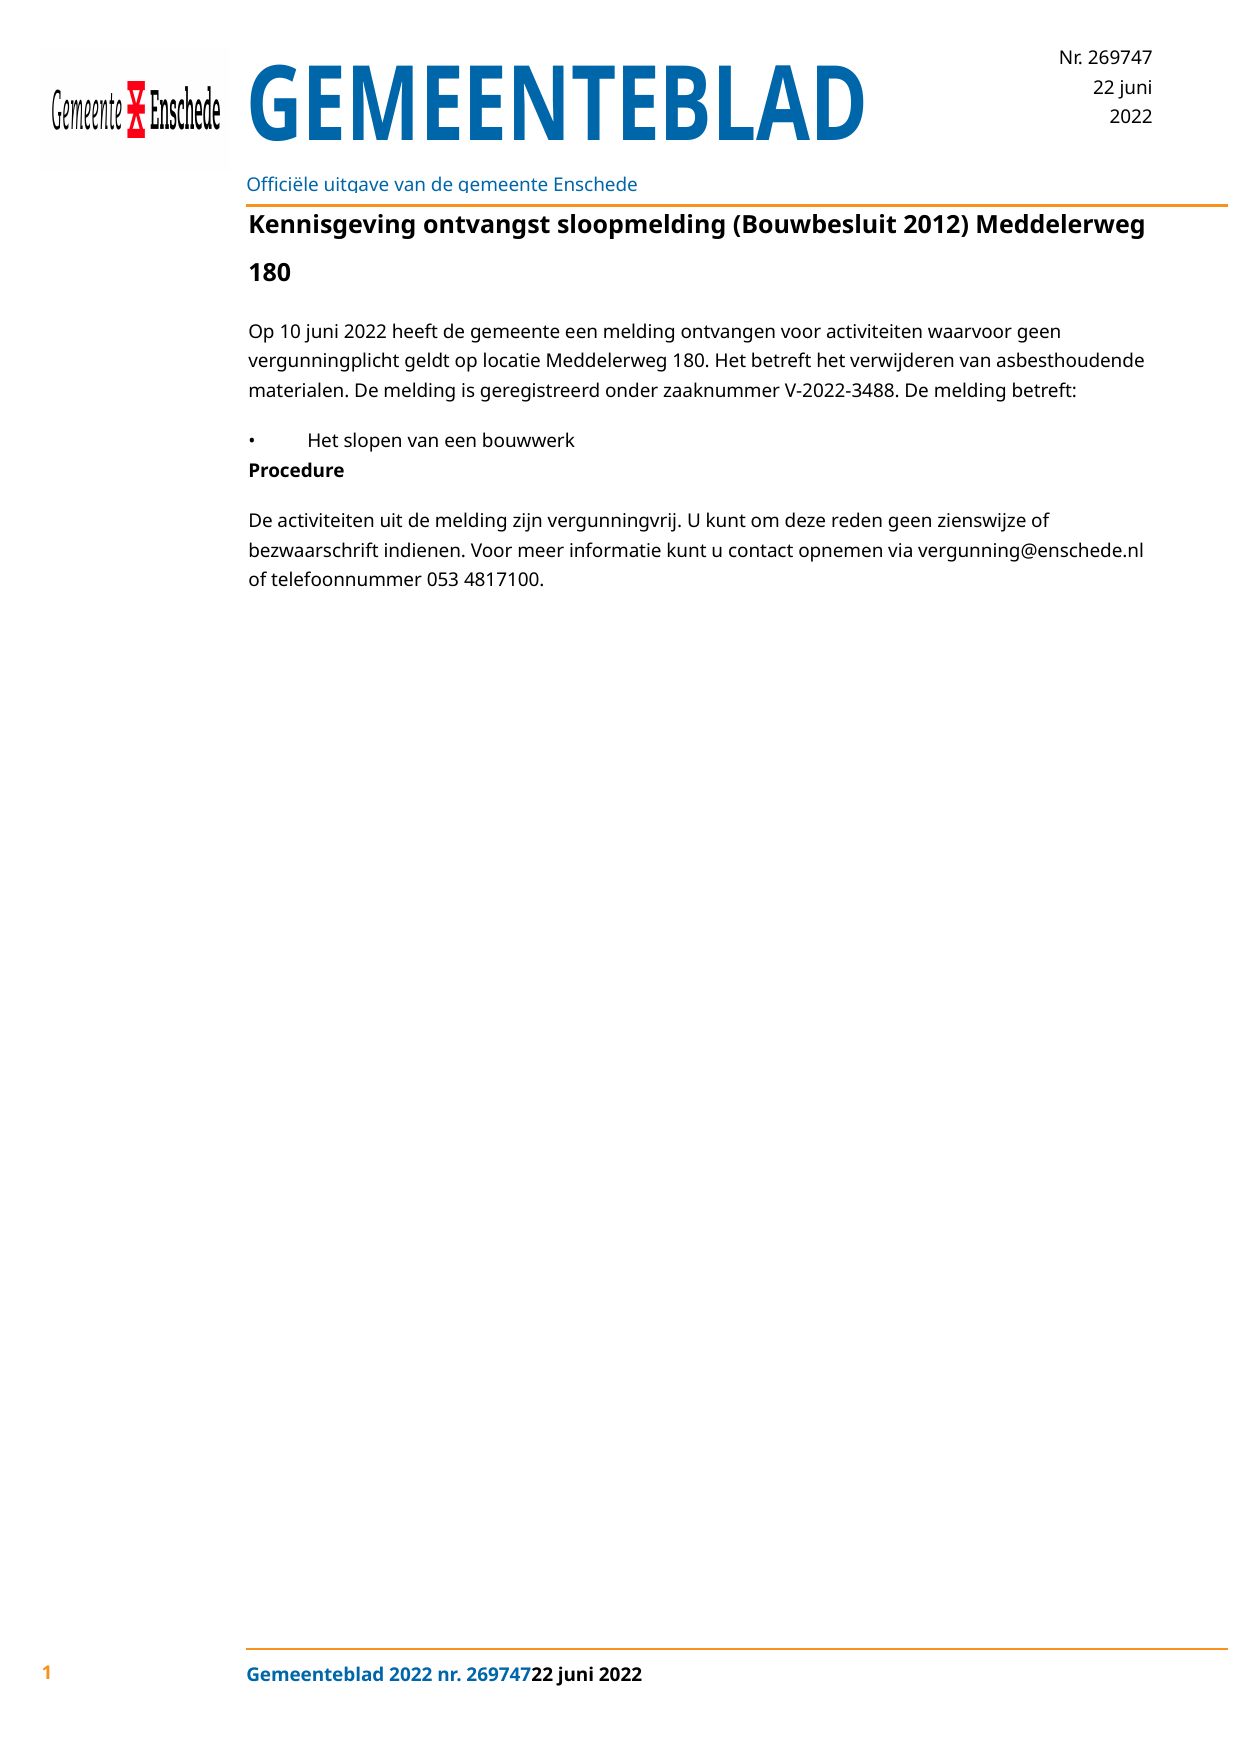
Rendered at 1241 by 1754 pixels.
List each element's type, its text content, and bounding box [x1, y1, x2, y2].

text De activiteiten uit de melding zijn vergunningvrij. U kunt om deze reden geen zienswijze of bezwaarschrift indienen. Voor meer informatie kunt u contact opnemen via vergunning@enschede.nl of telefoonnummer 053 4817100. [248, 507, 1152, 592]
text Kennisgeving ontvangst sloopmelding (Bouwbesluit 2012) Meddelerweg 180 [248, 207, 1152, 288]
picture [41, 47, 231, 172]
text Procedure [248, 457, 1152, 483]
list Het slopen van een bouwwerk [248, 427, 1152, 453]
text Op 10 juni 2022 heeft de gemeente een melding ontvangen voor activiteiten waarvoor geen vergunningplicht geldt op locatie Meddelerweg 180. Het betreft het verwijderen van asbesthoudende materialen. De melding is geregistreerd onder zaaknummer V-2022-3488. De melding betreft: [248, 318, 1152, 403]
